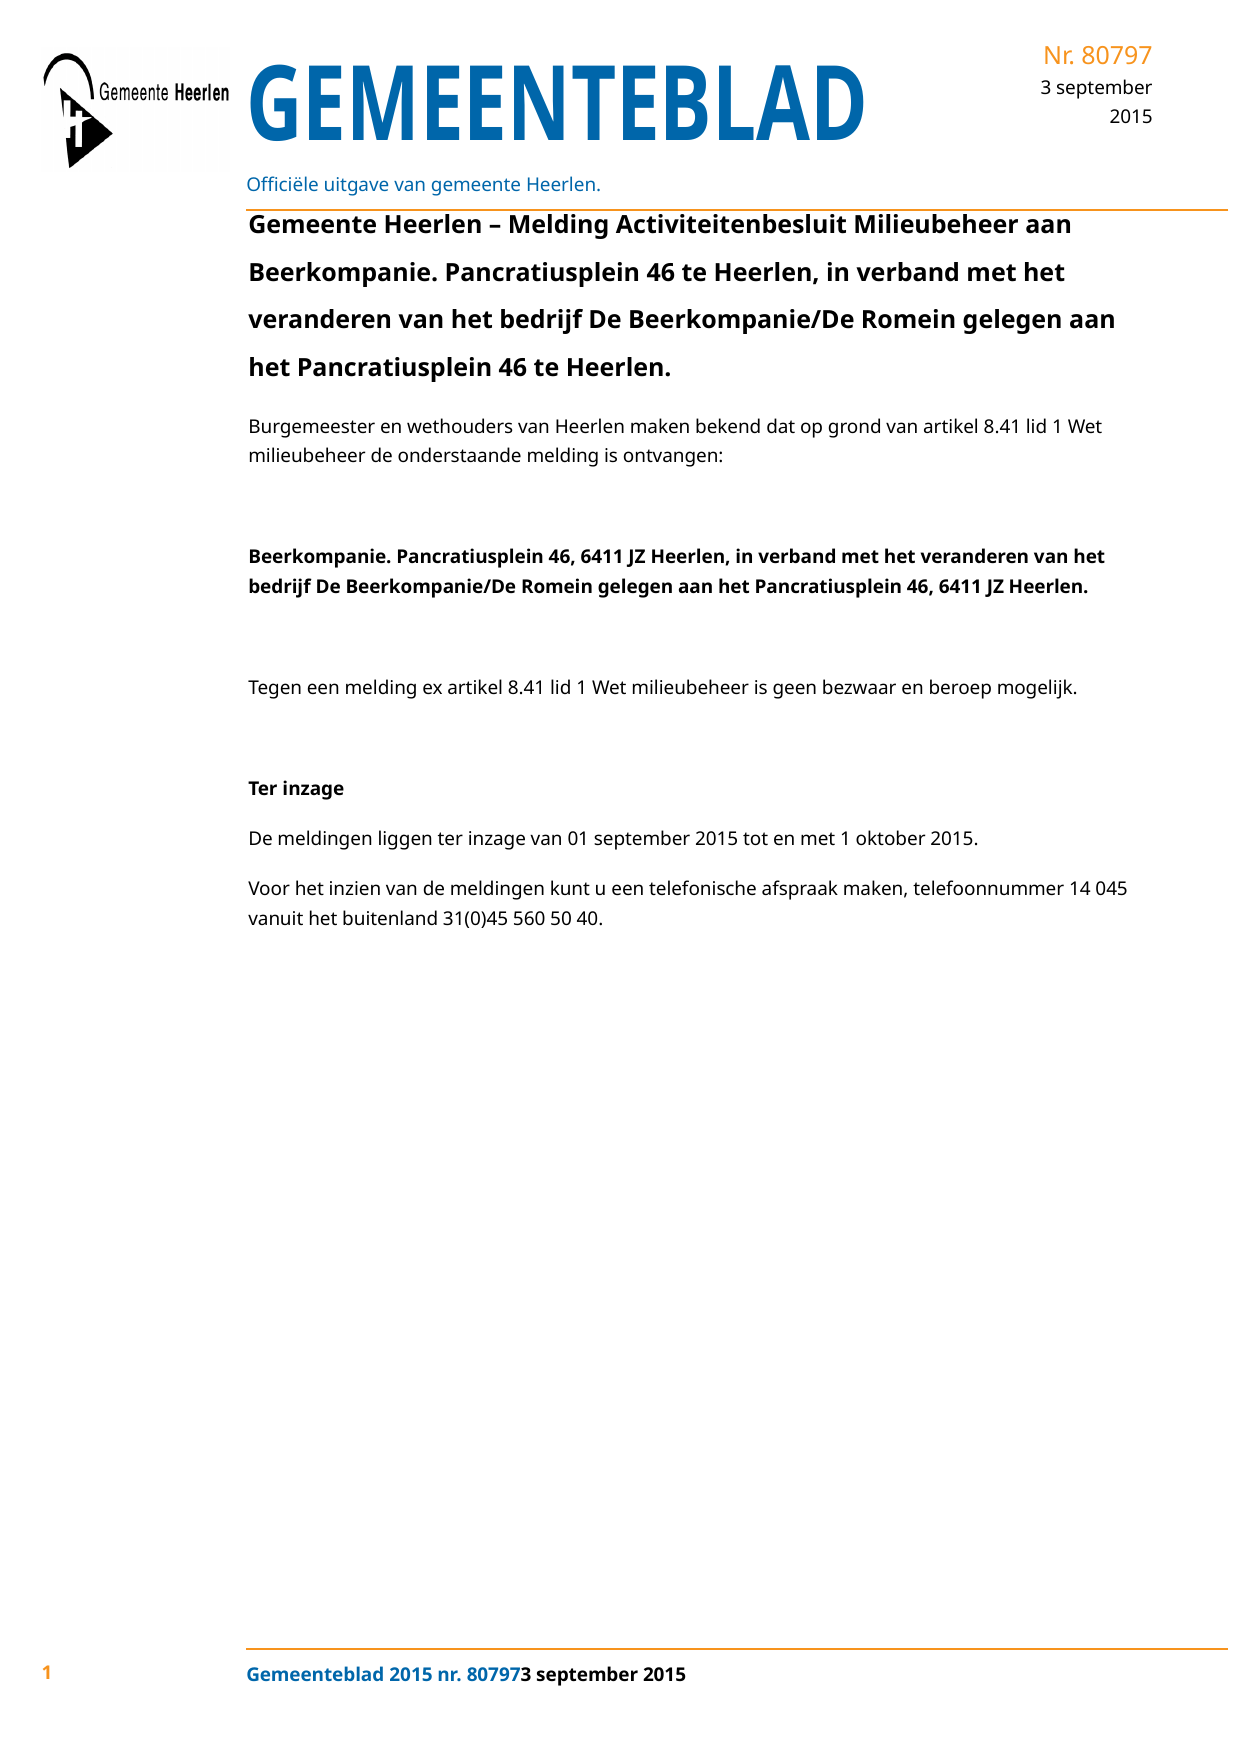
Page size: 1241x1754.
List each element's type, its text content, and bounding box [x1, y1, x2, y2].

text Voor het inzien van de meldingen kunt u een telefonische afspraak maken, telefoonnummer 14 045 vanuit het buitenland 31(0)45 560 50 40. [248, 876, 1152, 931]
text Gemeente Heerlen – Melding Activiteitenbesluit Milieubeheer aan Beerkompanie. Pancratiusplein 46 te Heerlen, in verband met het veranderen van het bedrijf De Beerkompanie/De Romein gelegen aan het Pancratiusplein 46 te Heerlen. [248, 211, 1152, 384]
text Tegen een melding ex artikel 8.41 lid 1 Wet milieubeheer is geen bezwaar en beroep mogelijk. [248, 674, 1152, 700]
text De meldingen liggen ter inzage van 01 september 2015 tot en met 1 oktober 2015. [248, 825, 1152, 851]
text Burgemeester en wethouders van Heerlen maken bekend dat op grond van artikel 8.41 lid 1 Wet milieubeheer de onderstaande melding is ontvangen: [248, 413, 1152, 468]
picture [41, 47, 231, 172]
text Beerkompanie. Pancratiusplein 46, 6411 JZ Heerlen, in verband met het veranderen van het bedrijf De Beerkompanie/De Romein gelegen aan het Pancratiusplein 46, 6411 JZ Heerlen. [248, 543, 1152, 599]
text Ter inzage [248, 775, 1152, 801]
